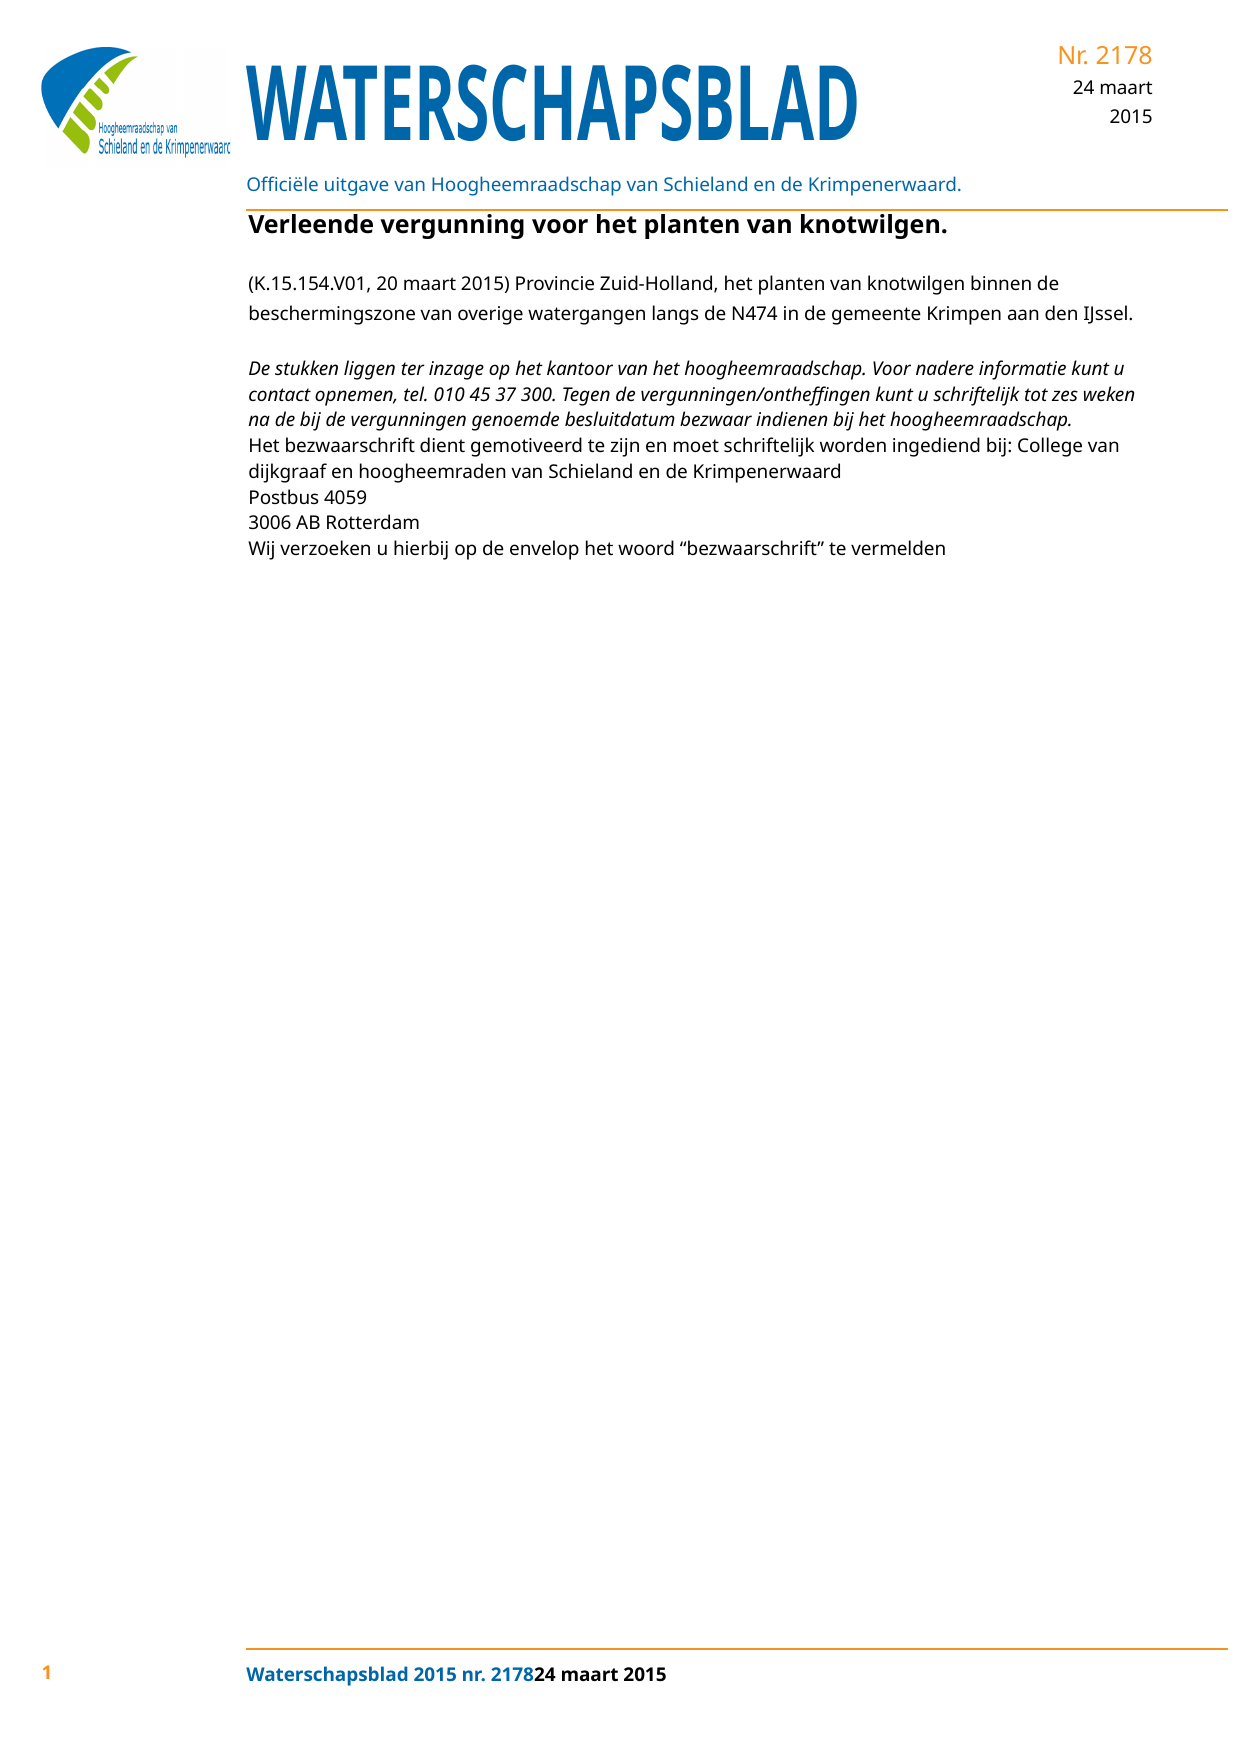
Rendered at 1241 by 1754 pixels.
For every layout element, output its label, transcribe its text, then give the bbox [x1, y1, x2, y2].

text Verleende vergunning voor het planten van knotwilgen. [248, 211, 1152, 241]
text 3006 AB Rotterdam [248, 509, 1152, 535]
text De stukken liggen ter inzage op het kantoor van het hoogheemraadschap. Voor nadere informatie kunt u contact opnemen, tel. 010 45 37 300. Tegen de vergunningen/ontheffingen kunt u schriftelijk tot zes weken na de bij de vergunningen genoemde besluitdatum bezwaar indienen bij het hoogheemraadschap. [248, 355, 1152, 432]
text (K.15.154.V01, 20 maart 2015) Provincie Zuid-Holland, het planten van knotwilgen binnen de beschermingszone van overige watergangen langs de N474 in de gemeente Krimpen aan den IJssel. [248, 270, 1152, 326]
text Het bezwaarschrift dient gemotiveerd te zijn en moet schriftelijk worden ingediend bij: College van dijkgraaf en hoogheemraden van Schieland en de Krimpenerwaard [248, 432, 1152, 484]
text Wij verzoeken u hierbij op de envelop het woord “bezwaarschrift” te vermelden [248, 535, 1152, 561]
picture [41, 47, 231, 172]
text Postbus 4059 [248, 484, 1152, 509]
